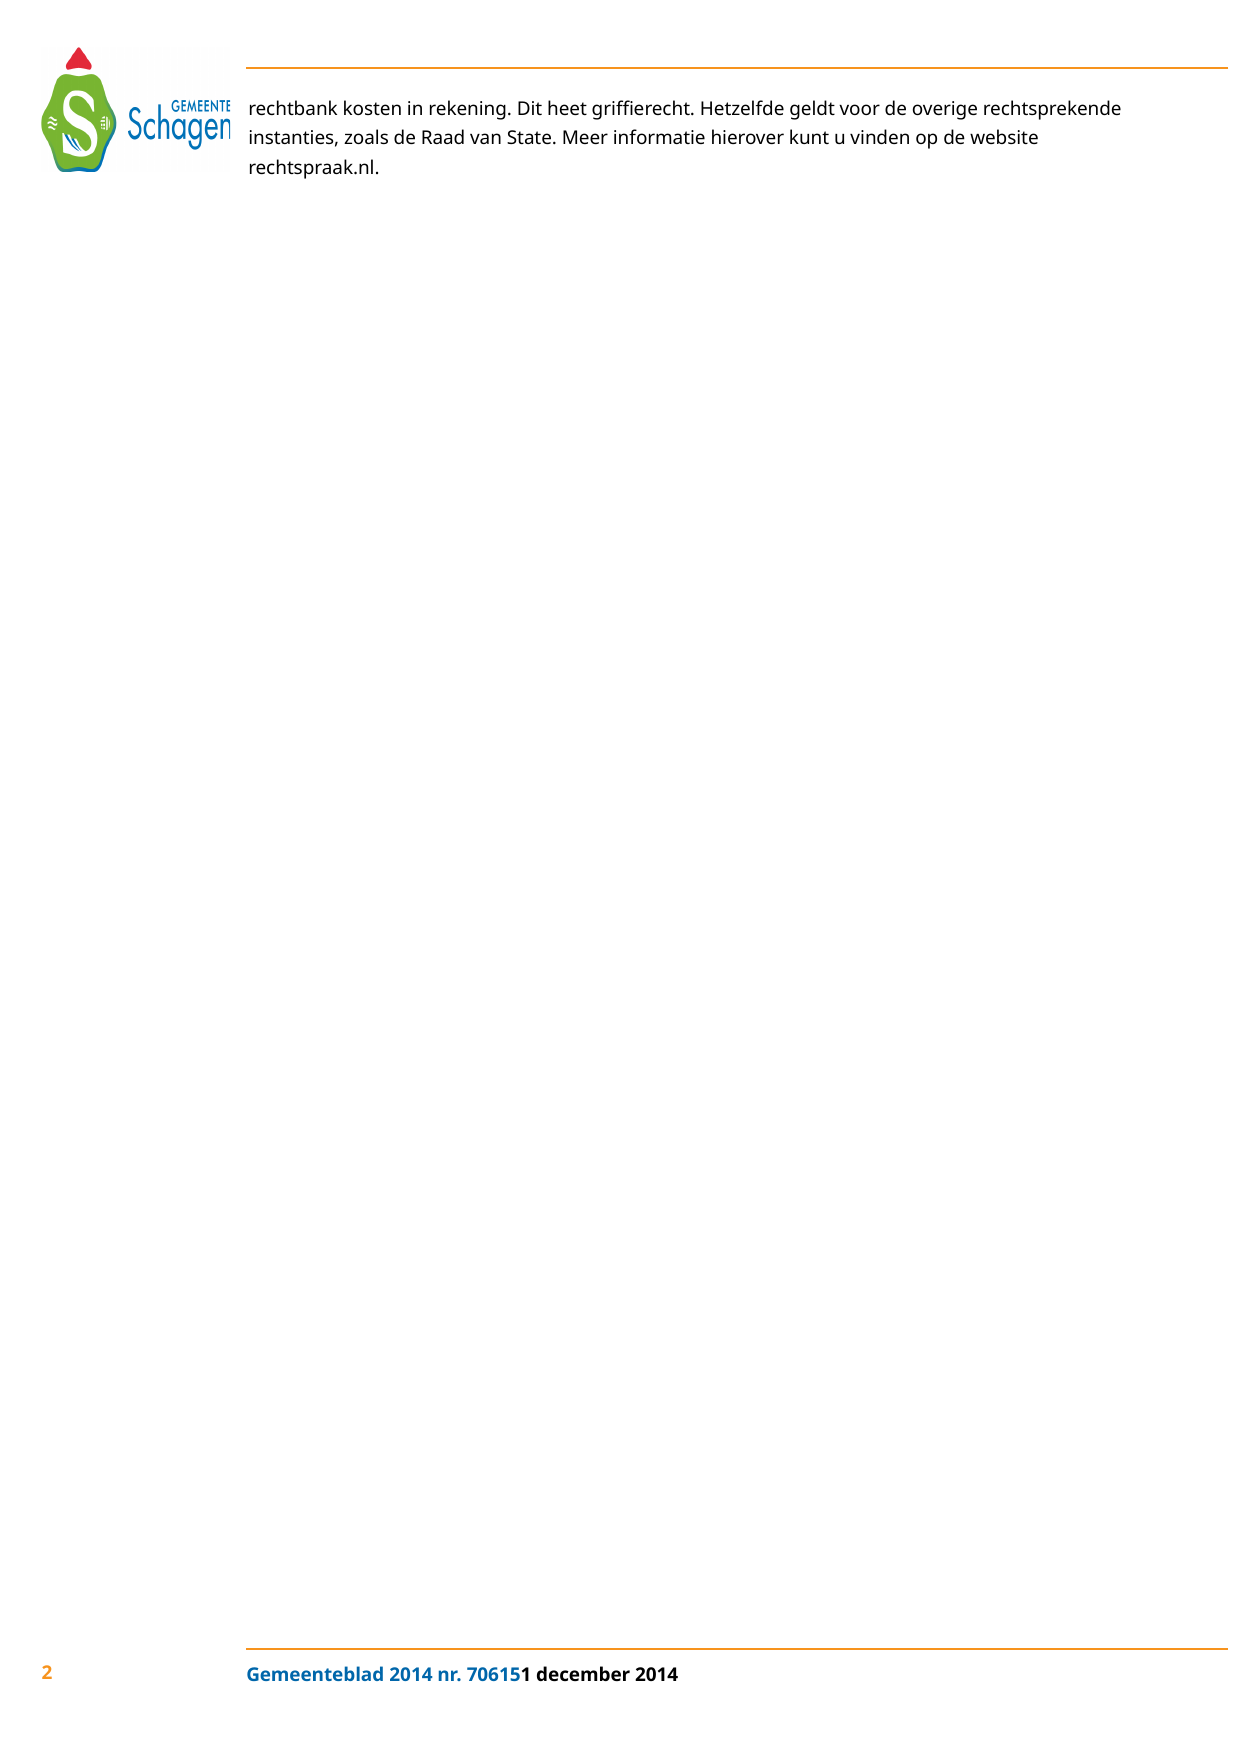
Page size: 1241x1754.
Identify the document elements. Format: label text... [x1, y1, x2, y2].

picture [41, 47, 231, 172]
text rechtbank kosten in rekening. Dit heet griffierecht. Hetzelfde geldt voor de overige rechtsprekende instanties, zoals de Raad van State. Meer informatie hierover kunt u vinden op de website rechtspraak.nl. [248, 95, 1152, 180]
